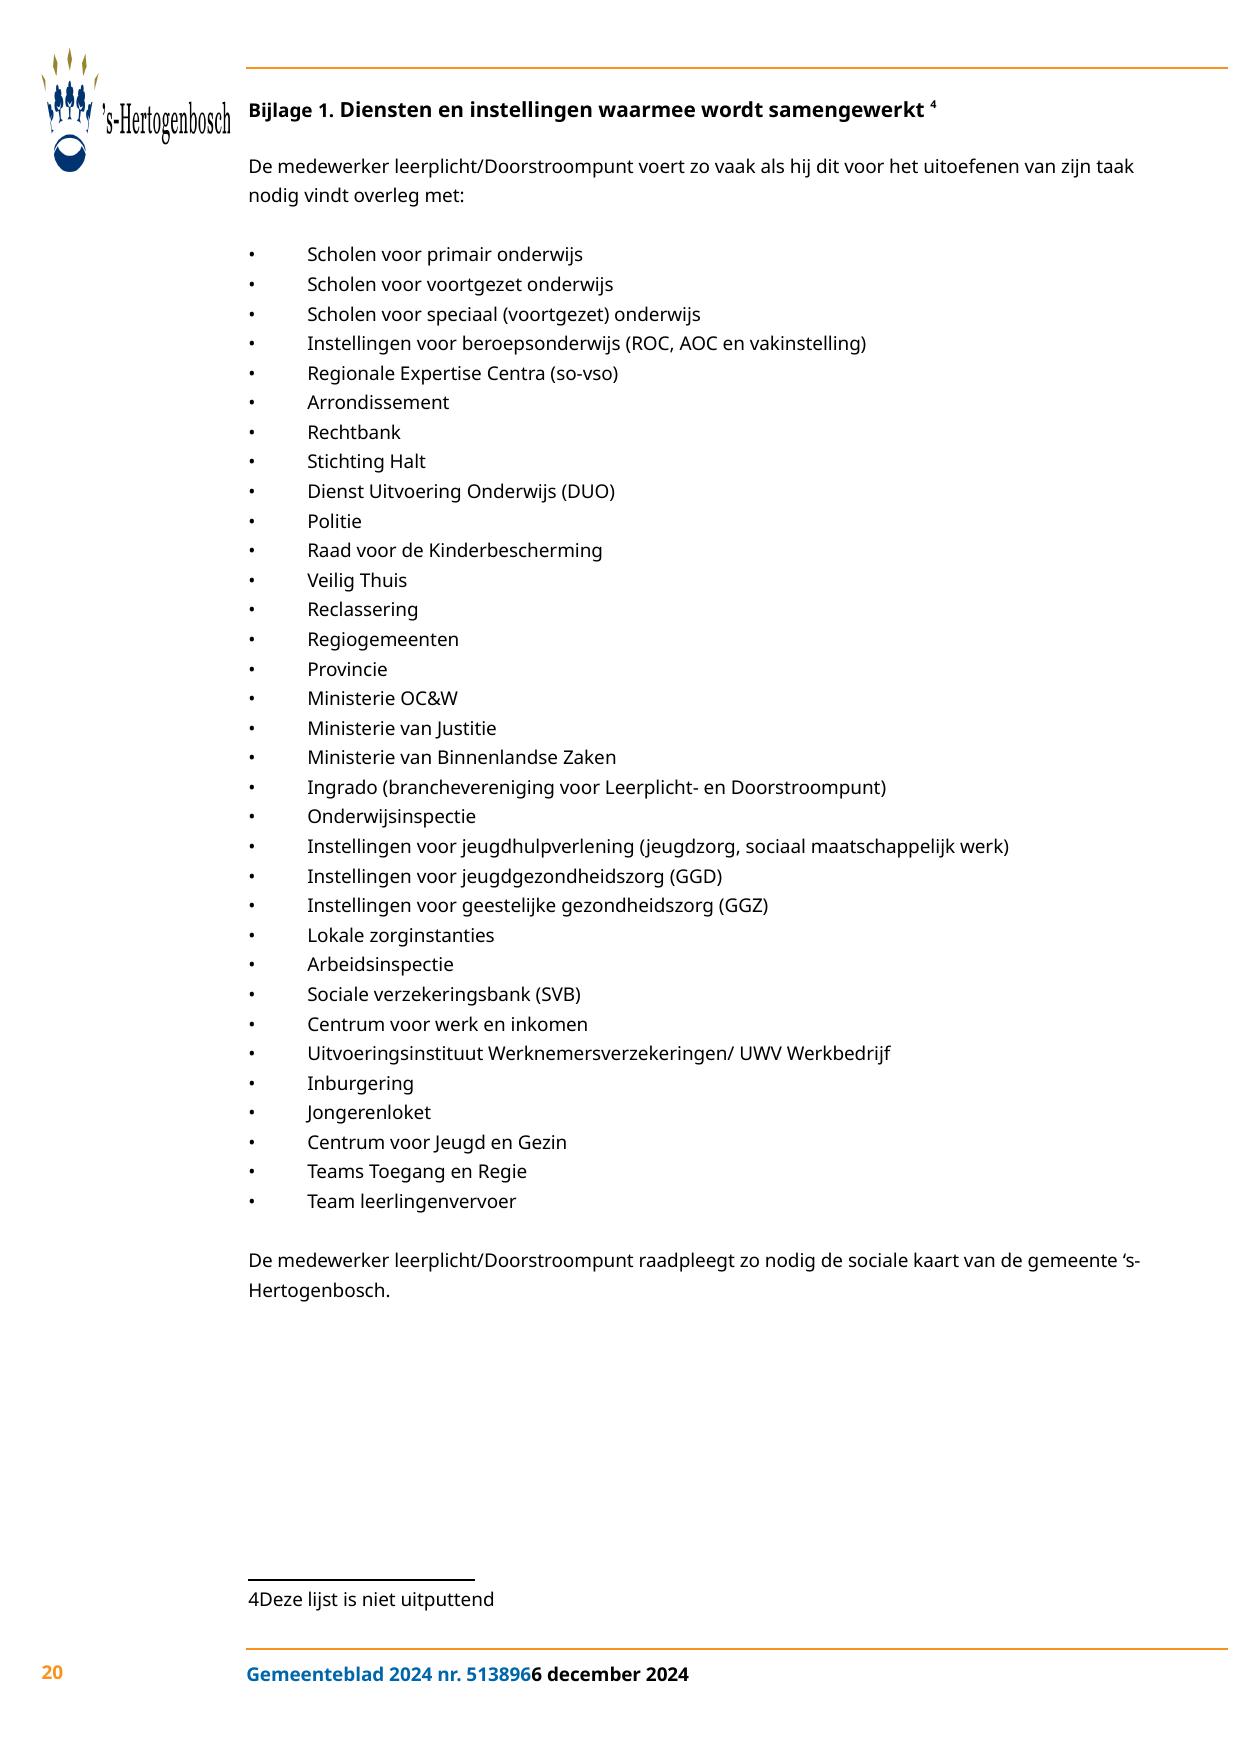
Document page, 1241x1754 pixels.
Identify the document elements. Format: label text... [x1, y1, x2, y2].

list Reclassering [248, 597, 1152, 622]
list Arrondissement [248, 389, 1152, 415]
list Instellingen voor jeugdgezondheidszorg (GGD) [248, 863, 1152, 889]
list Centrum voor werk en inkomen [248, 1011, 1152, 1037]
list Ministerie van Binnenlandse Zaken [248, 744, 1152, 770]
list Dienst Uitvoering Onderwijs (DUO) [248, 478, 1152, 504]
list Teams Toegang en Regie [248, 1159, 1152, 1184]
list Raad voor de Kinderbescherming [248, 537, 1152, 563]
list Ingrado (branchevereniging voor Leerplicht- en Doorstroompunt) [248, 774, 1152, 800]
list Uitvoeringsinstituut Werknemersverzekeringen/ UWV Werkbedrijf [248, 1040, 1152, 1066]
picture [41, 47, 231, 172]
list Scholen voor primair onderwijs [248, 242, 1152, 267]
list Jongerenloket [248, 1099, 1152, 1125]
list Centrum voor Jeugd en Gezin [248, 1129, 1152, 1155]
list Team leerlingenvervoer [248, 1188, 1152, 1214]
list Regiogemeenten [248, 626, 1152, 652]
text De medewerker leerplicht/Doorstroompunt raadpleegt zo nodig de sociale kaart van de gemeente ‘s-Hertogenbosch. [248, 1247, 1152, 1303]
list Ministerie OC&W [248, 685, 1152, 711]
list Provincie [248, 656, 1152, 682]
list Inburgering [248, 1070, 1152, 1096]
list Instellingen voor geestelijke gezondheidszorg (GGZ) [248, 892, 1152, 918]
list Instellingen voor jeugdhulpverlening (jeugdzorg, sociaal maatschappelijk werk) [248, 833, 1152, 859]
list Sociale verzekeringsbank (SVB) [248, 981, 1152, 1007]
list Scholen voor speciaal (voortgezet) onderwijs [248, 301, 1152, 327]
list Scholen voor voortgezet onderwijs [248, 271, 1152, 297]
list Veilig Thuis [248, 567, 1152, 593]
list Arbeidsinspectie [248, 952, 1152, 977]
text Deze lijst is niet uitputtend [248, 1586, 1152, 1612]
list Ministerie van Justitie [248, 715, 1152, 741]
list Politie [248, 508, 1152, 534]
list Instellingen voor beroepsonderwijs (ROC, AOC en vakinstelling) [248, 330, 1152, 356]
list Stichting Halt [248, 449, 1152, 474]
list Rechtbank [248, 419, 1152, 445]
list Lokale zorginstanties [248, 922, 1152, 948]
list Regionale Expertise Centra (so-vso) [248, 360, 1152, 386]
list Onderwijsinspectie [248, 804, 1152, 829]
text De medewerker leerplicht/Doorstroompunt voert zo vaak als hij dit voor het uitoefenen van zijn taak nodig vindt overleg met: [248, 153, 1152, 208]
text Bijlage 1. Diensten en instellingen waarmee wordt samengewerkt [248, 95, 1152, 123]
